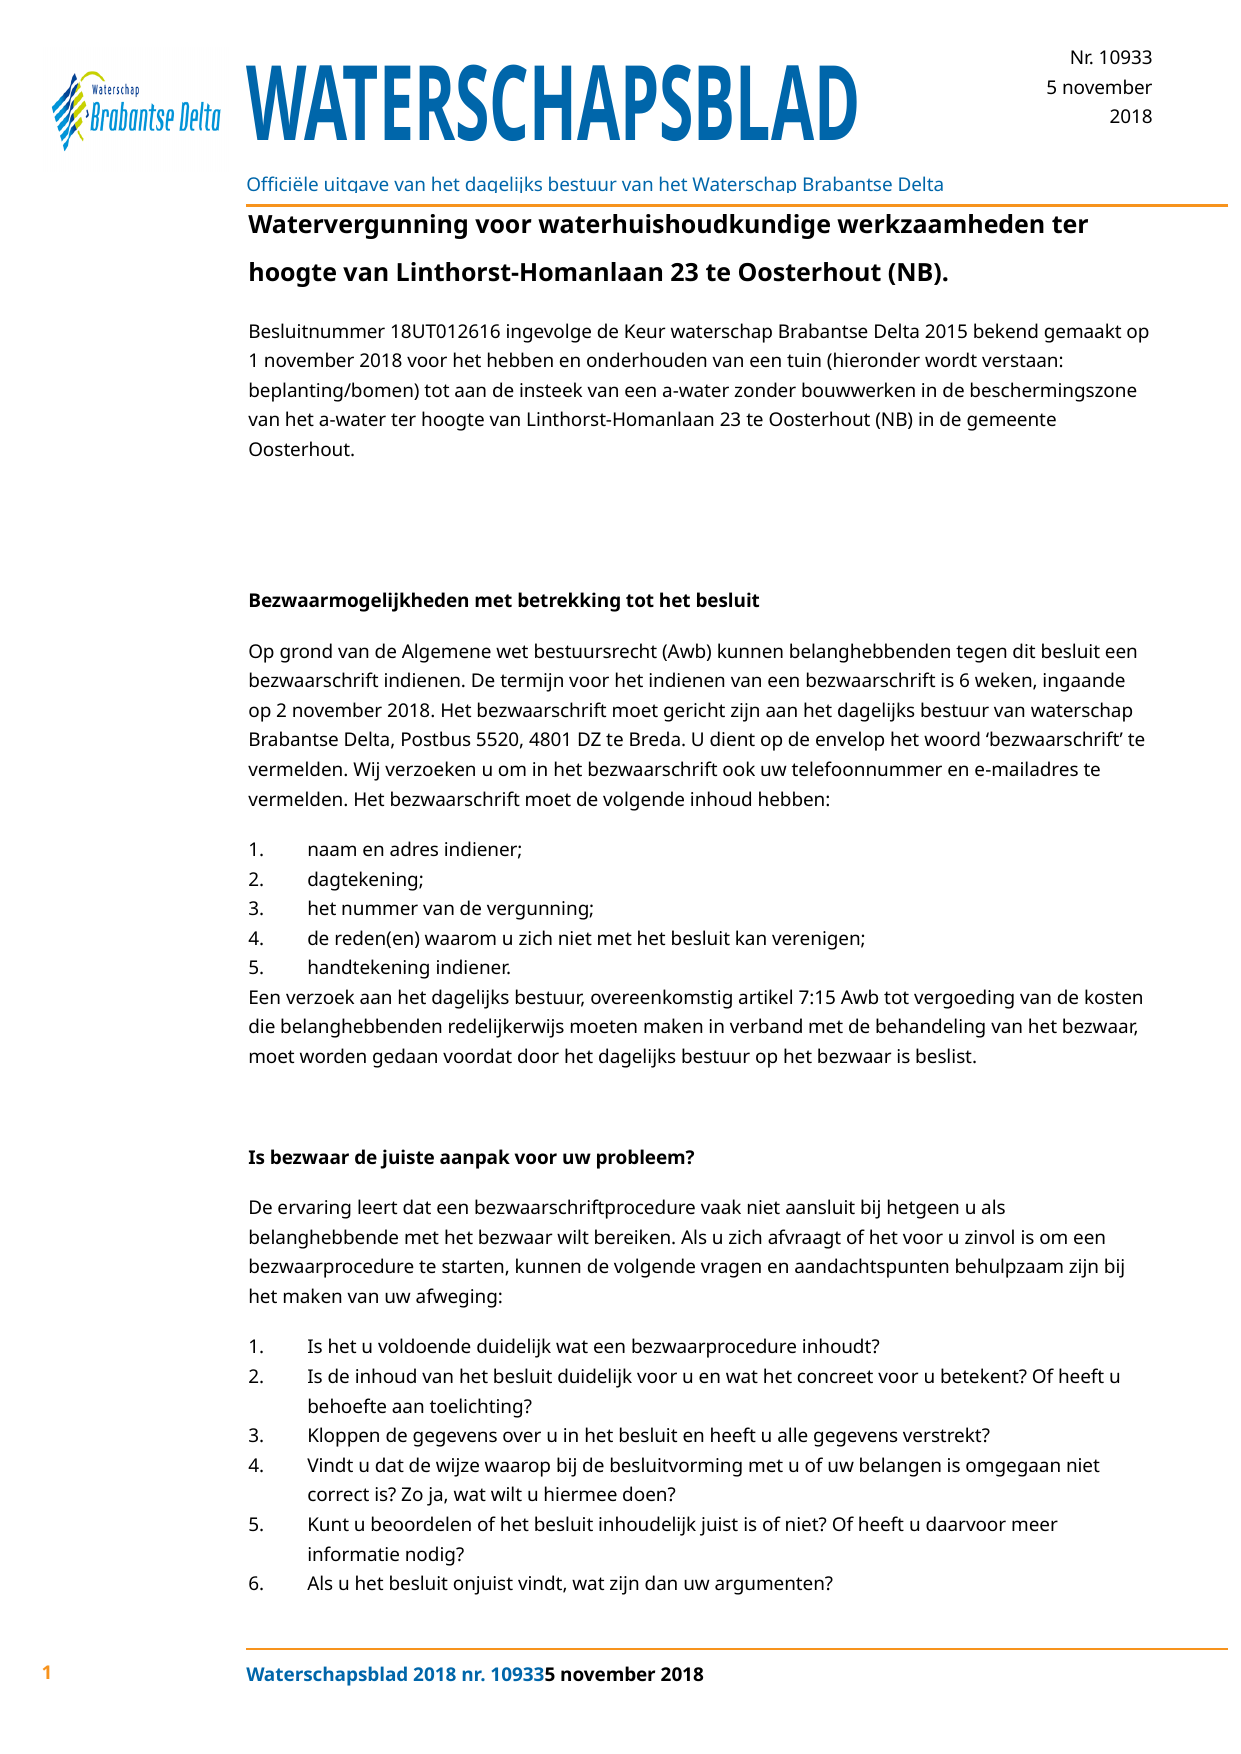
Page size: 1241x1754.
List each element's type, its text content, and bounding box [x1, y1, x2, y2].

list Als u het besluit onjuist vindt, wat zijn dan uw argumenten? [248, 1570, 1152, 1596]
text Bezwaarmogelijkheden met betrekking tot het besluit [248, 587, 1152, 613]
list de reden(en) waarom u zich niet met het besluit kan verenigen; [248, 925, 1152, 951]
text Besluitnummer 18UT012616 ingevolge de Keur waterschap Brabantse Delta 2015 bekend gemaakt op 1 november 2018 voor het hebben en onderhouden van een tuin (hieronder wordt verstaan: beplanting/bomen) tot aan de insteek van een a-water zonder bouwwerken in de beschermingszone van het a-water ter hoogte van Linthorst-Homanlaan 23 te Oosterhout (NB) in de gemeente Oosterhout. [248, 318, 1152, 462]
text Een verzoek aan het dagelijks bestuur, overeenkomstig artikel 7:15 Awb tot vergoeding van de kosten die belanghebbenden redelijkerwijs moeten maken in verband met de behandeling van het bezwaar, moet worden gedaan voordat door het dagelijks bestuur op het bezwaar is beslist. [248, 984, 1152, 1069]
list Is de inhoud van het besluit duidelijk voor u en wat het concreet voor u betekent? Of heeft u behoefte aan toelichting? [248, 1363, 1152, 1419]
list Kunt u beoordelen of het besluit inhoudelijk juist is of niet? Of heeft u daarvoor meer informatie nodig? [248, 1511, 1152, 1567]
text Is bezwaar de juiste aanpak voor uw probleem? [248, 1144, 1152, 1170]
list Is het u voldoende duidelijk wat een bezwaarprocedure inhoudt? [248, 1334, 1152, 1359]
list dagtekening; [248, 866, 1152, 892]
list het nummer van de vergunning; [248, 895, 1152, 921]
list Vindt u dat de wijze waarop bij de besluitvorming met u of uw belangen is omgegaan niet correct is? Zo ja, wat wilt u hiermee doen? [248, 1452, 1152, 1507]
list handtekening indiener. [248, 954, 1152, 980]
text Watervergunning voor waterhuishoudkundige werkzaamheden ter hoogte van Linthorst-Homanlaan 23 te Oosterhout (NB). [248, 207, 1152, 288]
text De ervaring leert dat een bezwaarschriftprocedure vaak niet aansluit bij hetgeen u als belanghebbende met het bezwaar wilt bereiken. Als u zich afvraagt of het voor u zinvol is om een bezwaarprocedure te starten, kunnen de volgende vragen en aandachtspunten behulpzaam zijn bij het maken van uw afweging: [248, 1194, 1152, 1309]
list Kloppen de gegevens over u in het besluit en heeft u alle gegevens verstrekt? [248, 1422, 1152, 1448]
text Op grond van de Algemene wet bestuursrecht (Awb) kunnen belanghebbenden tegen dit besluit een bezwaarschrift indienen. De termijn voor het indienen van een bezwaarschrift is 6 weken, ingaande op 2 november 2018. Het bezwaarschrift moet gericht zijn aan het dagelijks bestuur van waterschap Brabantse Delta, Postbus 5520, 4801 DZ te Breda. U dient op de envelop het woord ‘bezwaarschrift’ te vermelden. Wij verzoeken u om in het bezwaarschrift ook uw telefoonnummer en e‑mailadres te vermelden. Het bezwaarschrift moet de volgende inhoud hebben: [248, 638, 1152, 812]
list naam en adres indiener; [248, 836, 1152, 862]
picture [41, 47, 231, 172]
